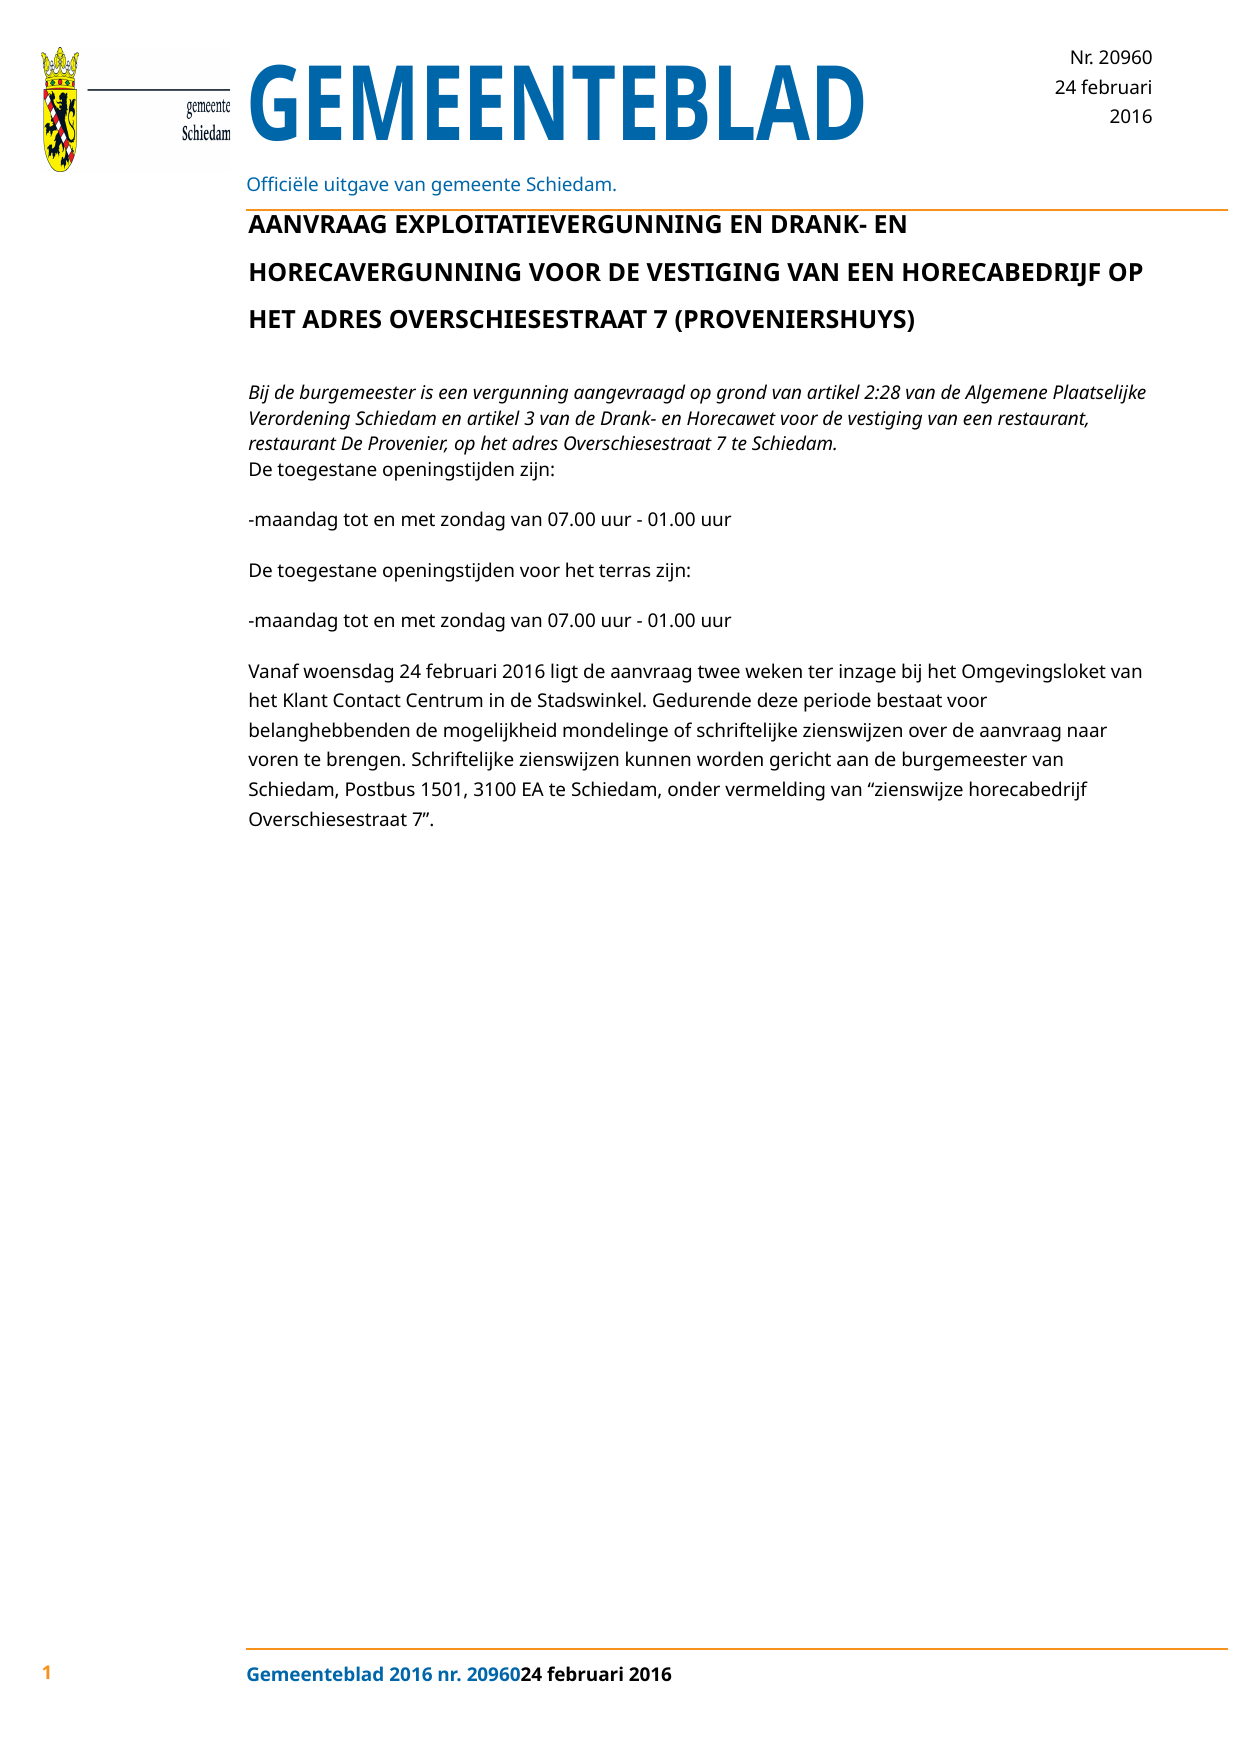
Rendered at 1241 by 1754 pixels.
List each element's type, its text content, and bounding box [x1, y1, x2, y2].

text Bij de burgemeester is een vergunning aangevraagd op grond van artikel 2:28 van de Algemene Plaatselijke Verordening Schiedam en artikel 3 van de Drank- en Horecawet voor de vestiging van een restaurant, restaurant De Provenier, op het adres Overschiesestraat 7 te Schiedam. [248, 379, 1152, 456]
text Vanaf woensdag 24 februari 2016 ligt de aanvraag twee weken ter inzage bij het Omgevingsloket van het Klant Contact Centrum in de Stadswinkel. Gedurende deze periode bestaat voor belanghebbenden de mogelijkheid mondelinge of schriftelijke zienswijzen over de aanvraag naar voren te brengen. Schriftelijke zienswijzen kunnen worden gericht aan de burgemeester van Schiedam, Postbus 1501, 3100 EA te Schiedam, onder vermelding van “zienswijze horecabedrijf Overschiesestraat 7”. [248, 658, 1152, 832]
text -maandag tot en met zondag van 07.00 uur - 01.00 uur [248, 507, 1152, 532]
picture [41, 47, 231, 172]
text -maandag tot en met zondag van 07.00 uur - 01.00 uur [248, 607, 1152, 633]
text De toegestane openingstijden voor het terras zijn: [248, 557, 1152, 583]
text AANVRAAG EXPLOITATIEVERGUNNING EN DRANK- EN HORECAVERGUNNING VOOR DE VESTIGING VAN EEN HORECABEDRIJF OP HET ADRES OVERSCHIESESTRAAT 7 (PROVENIERSHUYS) [248, 211, 1152, 336]
text De toegestane openingstijden zijn: [248, 456, 1152, 482]
